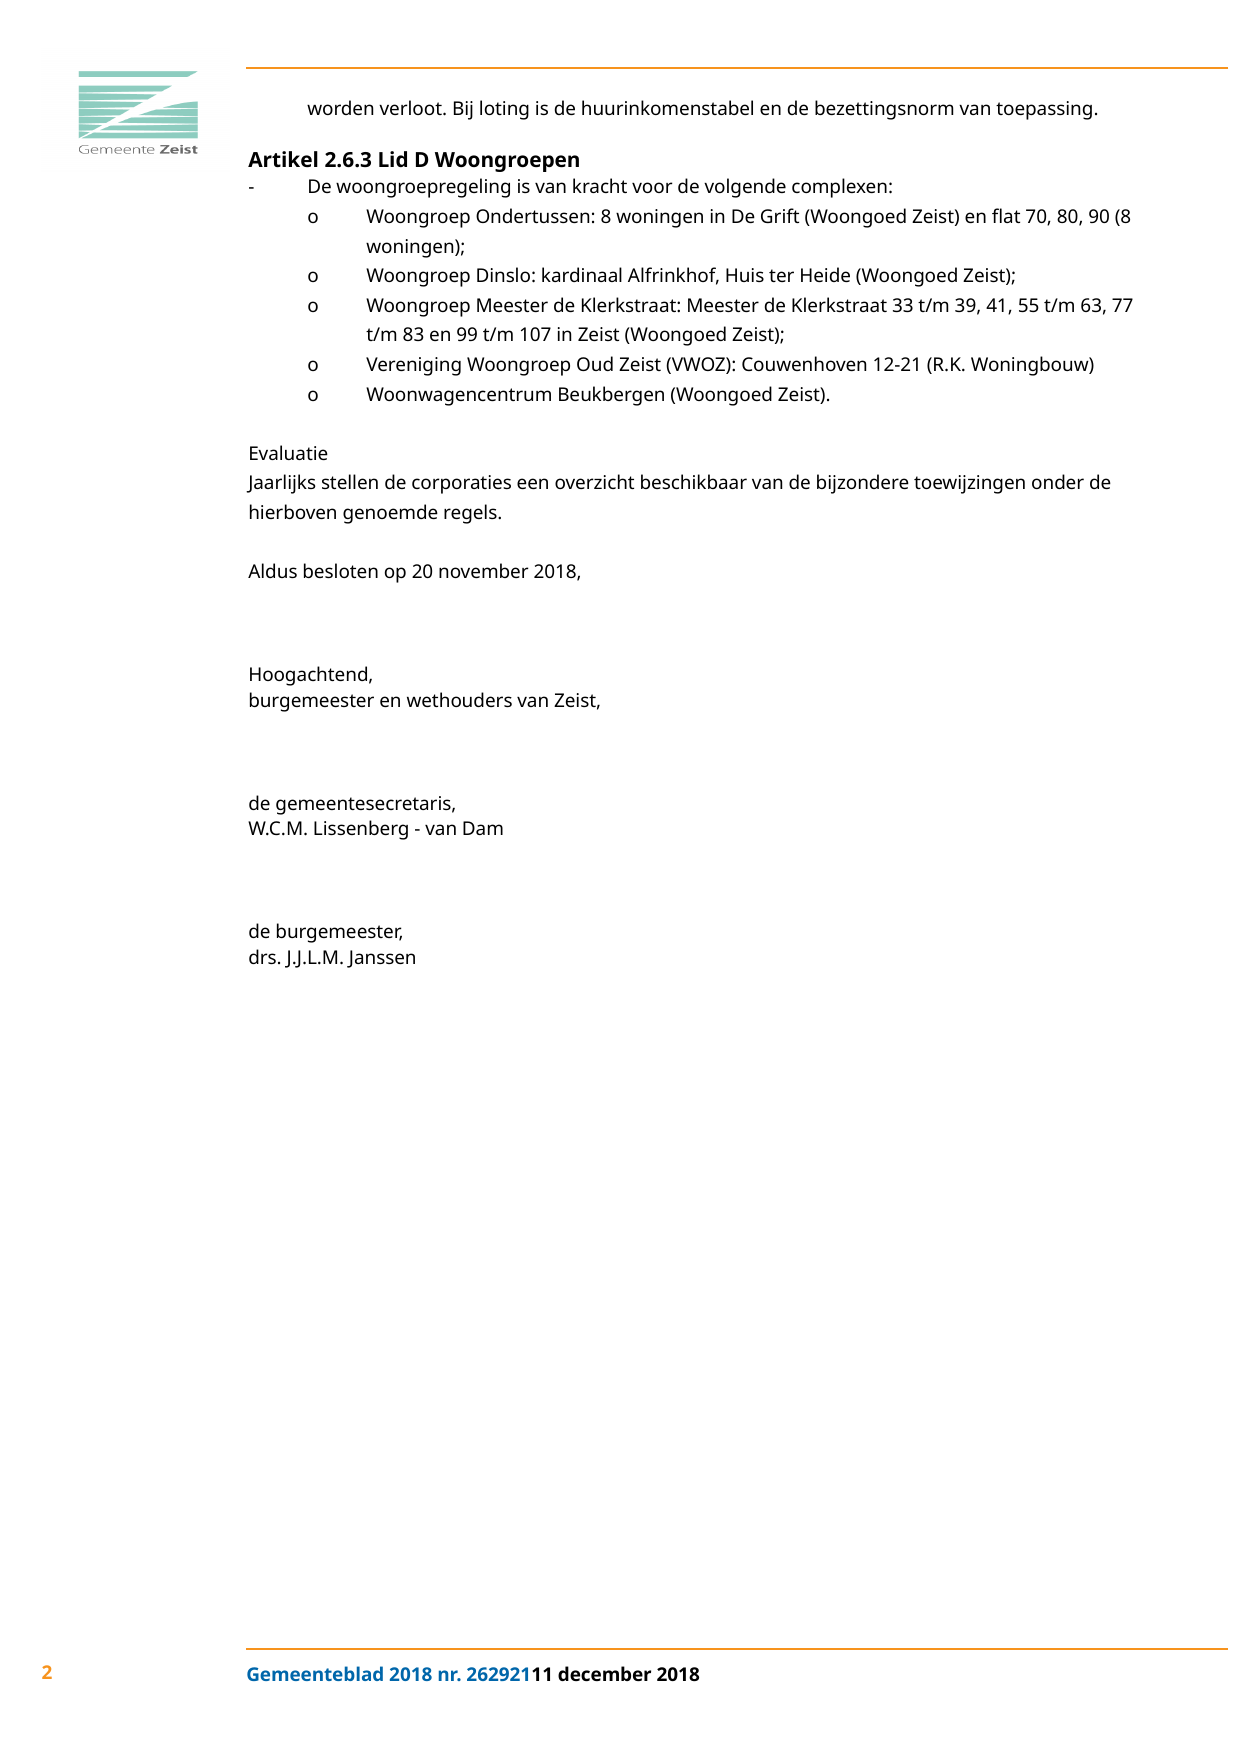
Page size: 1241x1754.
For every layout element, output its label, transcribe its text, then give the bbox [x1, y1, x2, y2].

picture [41, 47, 231, 172]
text Aldus besloten op 20 november 2018, [248, 558, 1152, 584]
text Jaarlijks stellen de corporaties een overzicht beschikbaar van de bijzondere toewijzingen onder de hierboven genoemde regels. [248, 469, 1152, 525]
list Woongroep Dinslo: kardinaal Alfrinkhof, Huis ter Heide (Woongoed Zeist); [307, 262, 1152, 288]
text burgemeester en wethouders van Zeist, [248, 687, 1152, 713]
text Hoogachtend, [248, 661, 1152, 687]
list De woongroepregeling is van kracht voor de volgende complexen: [248, 174, 1152, 199]
text drs. J.J.L.M. Janssen [248, 944, 1152, 970]
text de gemeentesecretaris, [248, 790, 1152, 816]
list Vereniging Woongroep Oud Zeist (VWOZ): Couwenhoven 12-21 (R.K. Woningbouw) [307, 351, 1152, 377]
list Woongroep Meester de Klerkstraat: Meester de Klerkstraat 33 t/m 39, 41, 55 t/m 63, 77 t/m 83 en 99 t/m 107 in Zeist (Woongoed Zeist); [307, 292, 1152, 347]
text Artikel 2.6.3 Lid D Woongroepen [248, 145, 1152, 174]
list worden verloot. Bij loting is de huurinkomenstabel en de bezettingsnorm van toepassing. [248, 95, 1152, 121]
text W.C.M. Lissenberg - van Dam [248, 816, 1152, 841]
list Woonwagencentrum Beukbergen (Woongoed Zeist). [307, 381, 1152, 406]
list Woongroep Ondertussen: 8 woningen in De Grift (Woongoed Zeist) en flat 70, 80, 90 (8 woningen); [307, 203, 1152, 258]
text de burgemeester, [248, 918, 1152, 944]
text Evaluatie [248, 440, 1152, 466]
